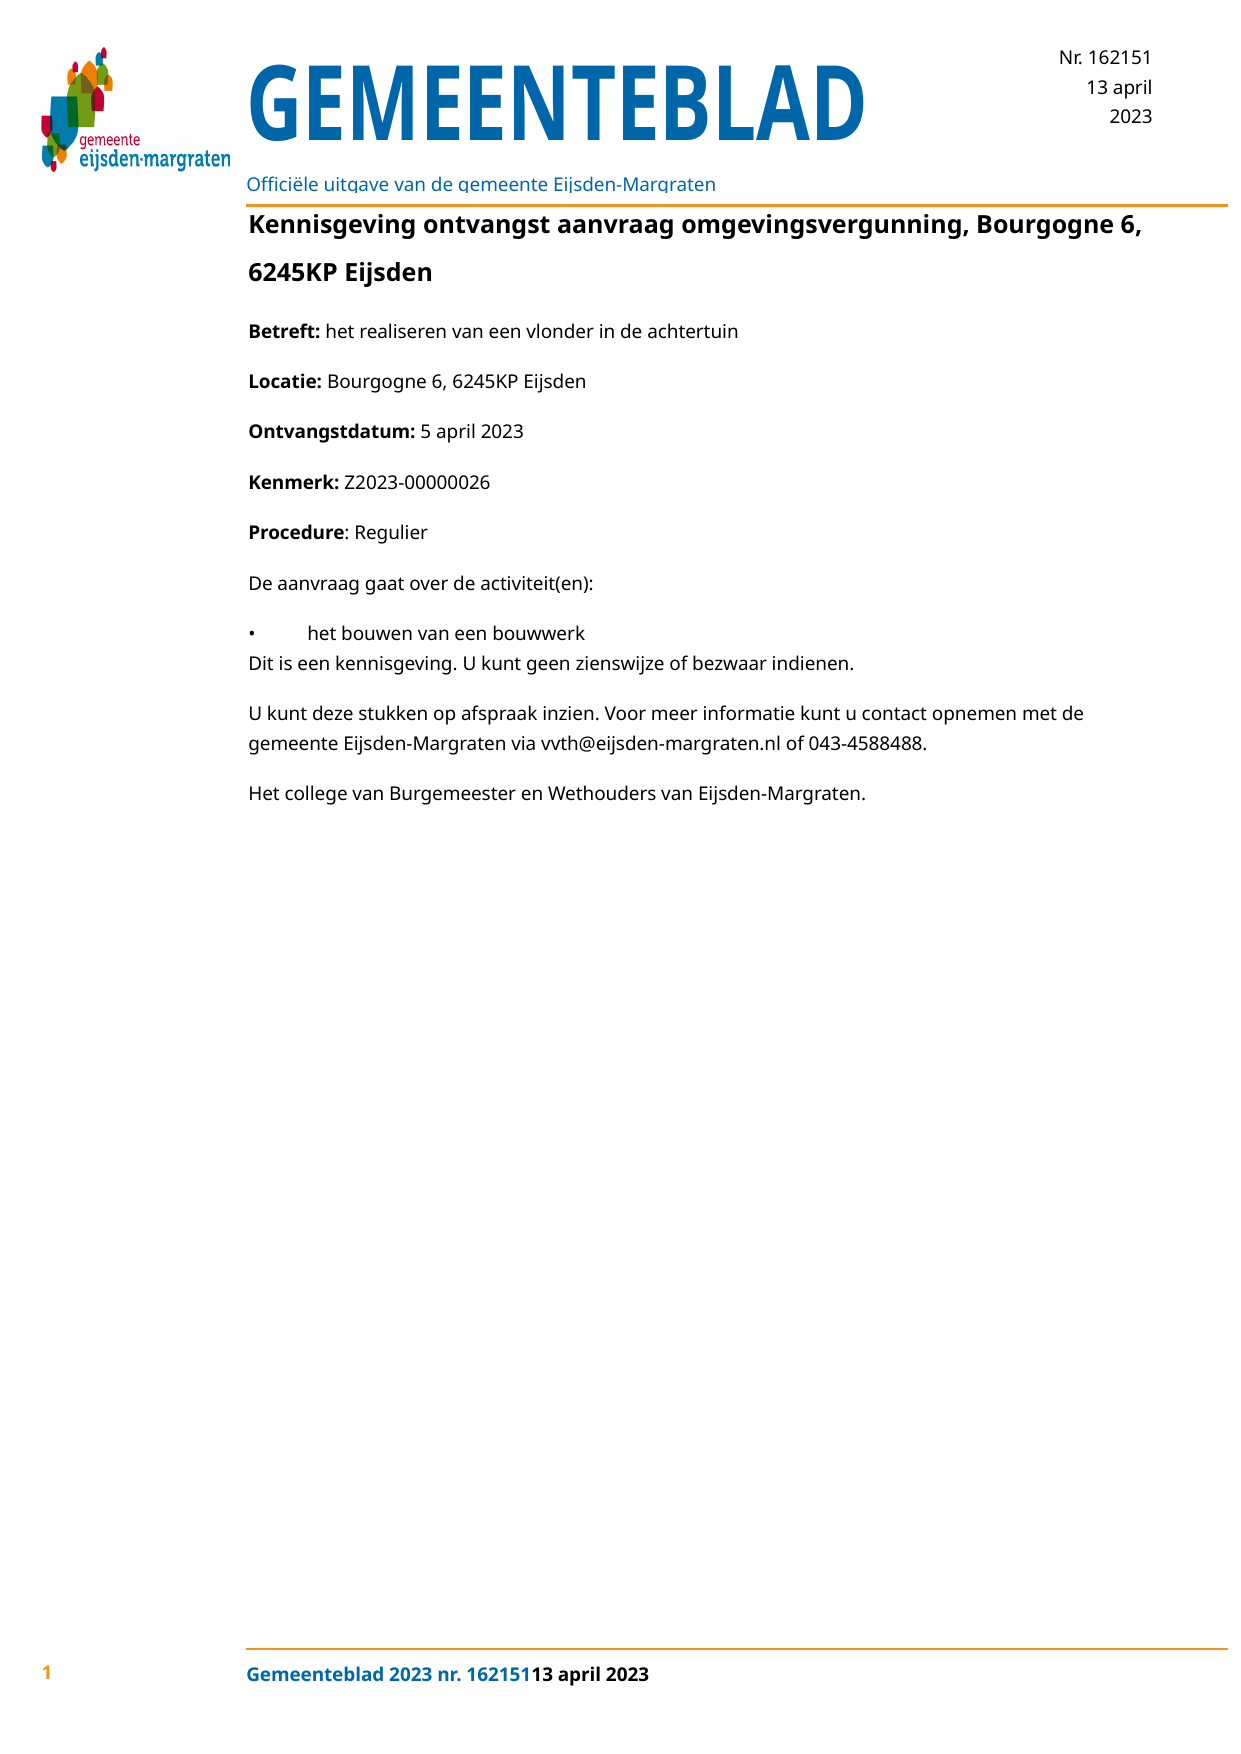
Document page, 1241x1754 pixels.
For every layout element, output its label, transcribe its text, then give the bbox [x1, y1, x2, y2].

text Kennisgeving ontvangst aanvraag omgevingsvergunning, Bourgogne 6, 6245KP Eijsden [248, 207, 1152, 288]
text Locatie: Bourgogne 6, 6245KP Eijsden [248, 368, 1152, 394]
text U kunt deze stukken op afspraak inzien. Voor meer informatie kunt u contact opnemen met de gemeente Eijsden-Margraten via vvth@eijsden-margraten.nl of 043-4588488. [248, 700, 1152, 756]
list het bouwen van een bouwwerk [248, 620, 1152, 646]
text Ontvangstdatum: 5 april 2023 [248, 419, 1152, 444]
text Het college van Burgemeester en Wethouders van Eijsden-Margraten. [248, 780, 1152, 806]
text Kenmerk: Z2023-00000026 [248, 469, 1152, 495]
picture [41, 47, 231, 172]
text De aanvraag gaat over de activiteit(en): [248, 570, 1152, 596]
text Betreft: het realiseren van een vlonder in de achtertuin [248, 318, 1152, 344]
text Procedure: Regulier [248, 519, 1152, 545]
text Dit is een kennisgeving. U kunt geen zienswijze of bezwaar indienen. [248, 650, 1152, 676]
